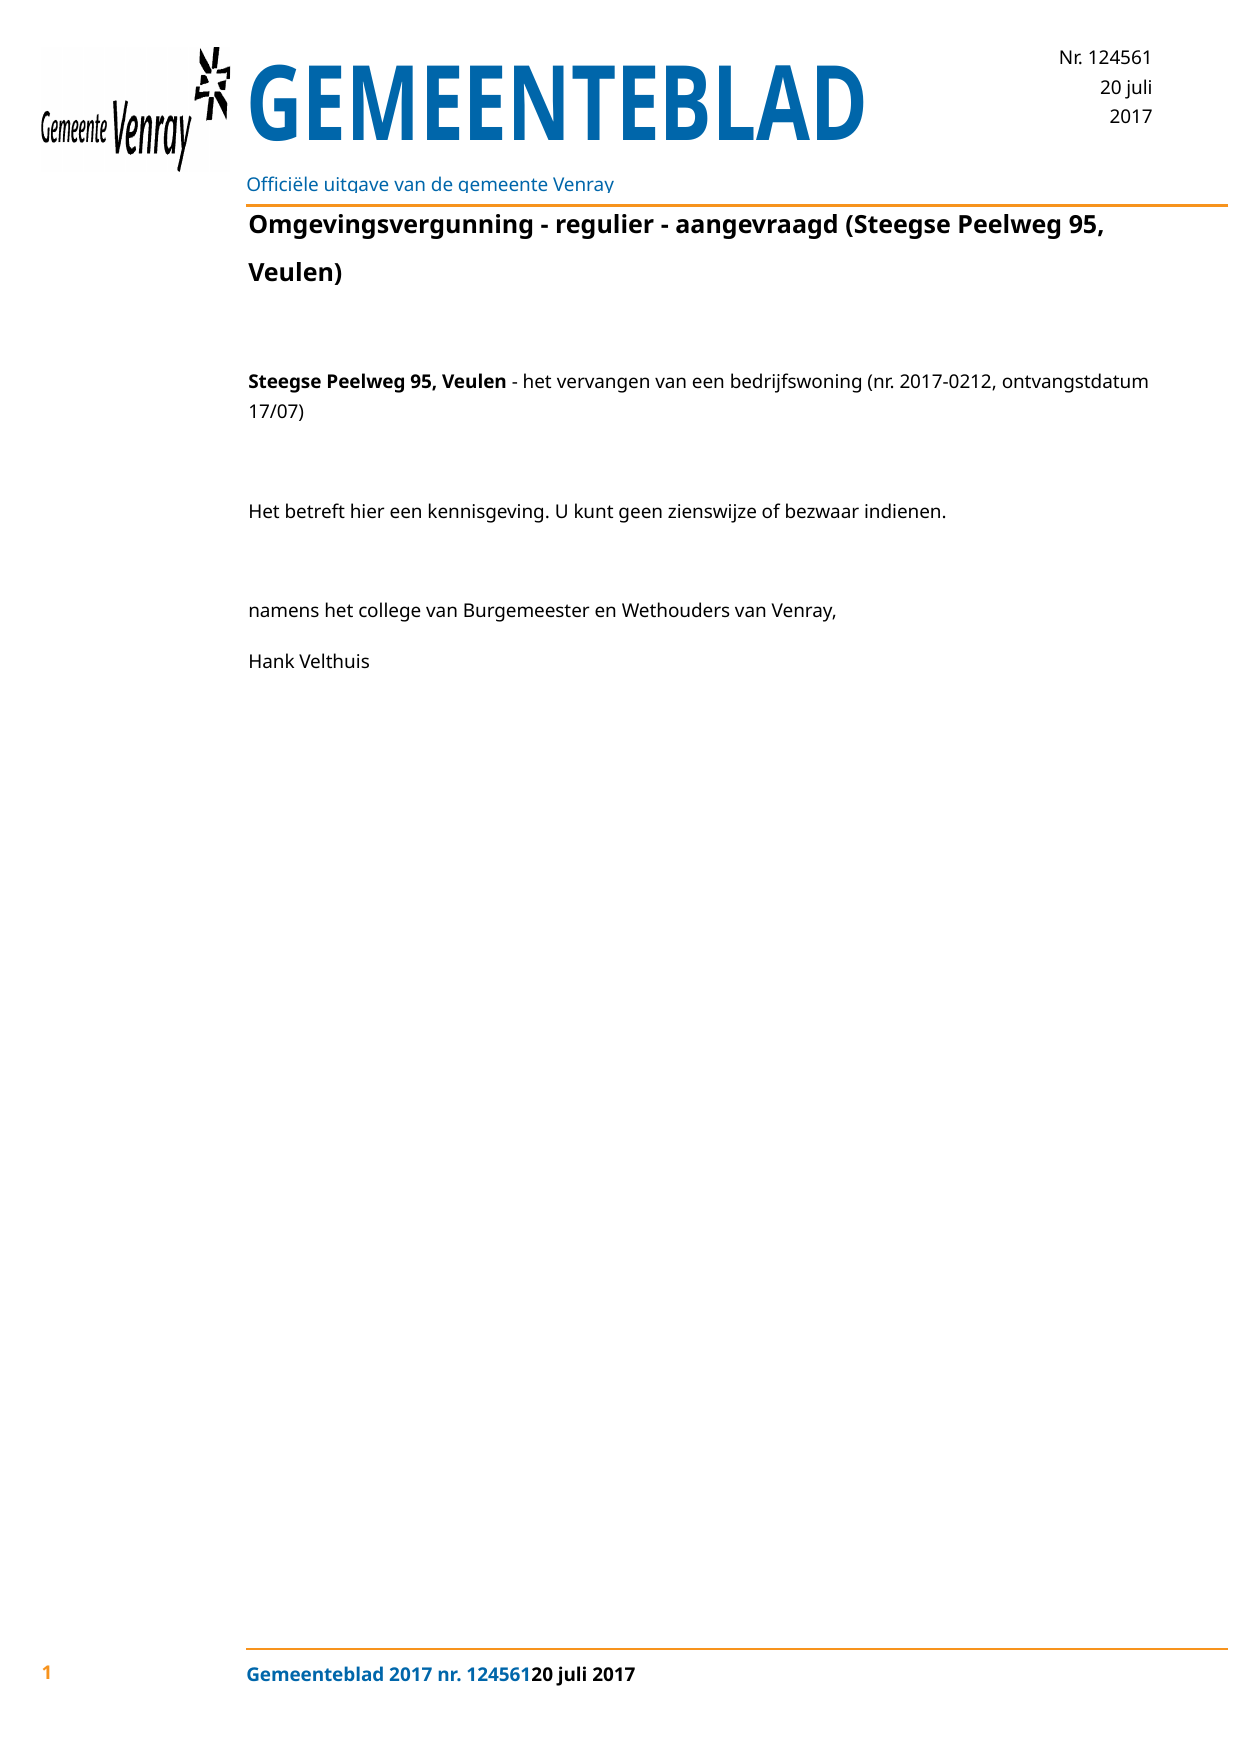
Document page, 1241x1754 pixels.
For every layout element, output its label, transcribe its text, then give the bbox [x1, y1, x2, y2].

text Steegse Peelweg 95, Veulen - het vervangen van een bedrijfswoning (nr. 2017-0212, ontvangstdatum 17/07) [248, 368, 1152, 424]
text Het betreft hier een kennisgeving. U kunt geen zienswijze of bezwaar indienen. [248, 499, 1152, 524]
picture [41, 47, 231, 172]
text namens het college van Burgemeester en Wethouders van Venray, [248, 597, 1152, 623]
text Hank Velthuis [248, 648, 1152, 674]
text Omgevingsvergunning - regulier - aangevraagd (Steegse Peelweg 95, Veulen) [248, 207, 1152, 288]
